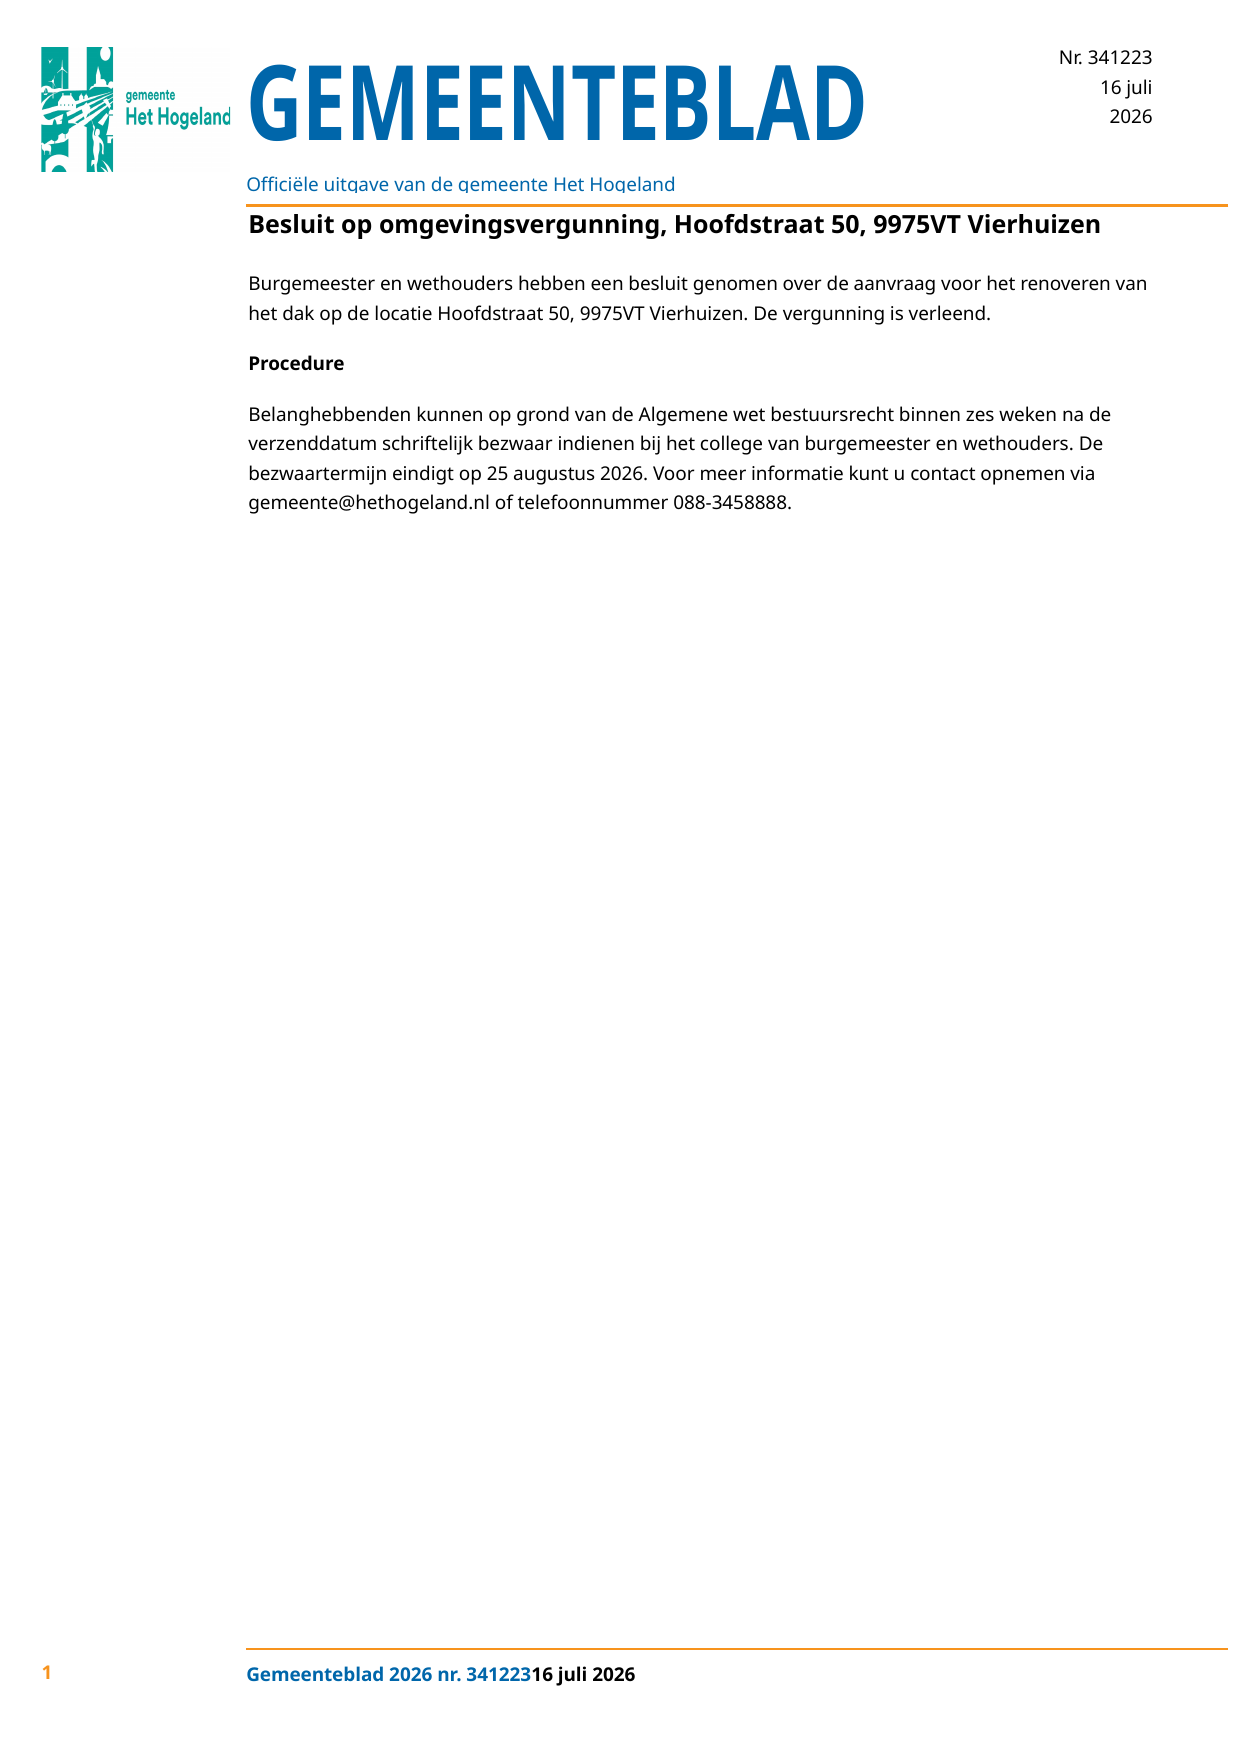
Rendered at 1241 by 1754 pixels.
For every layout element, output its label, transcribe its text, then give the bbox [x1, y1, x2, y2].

picture [41, 47, 231, 172]
text Procedure [248, 350, 1152, 376]
text Besluit op omgevingsvergunning, Hoofdstraat 50, 9975VT Vierhuizen [248, 207, 1152, 241]
text Belanghebbenden kunnen op grond van de Algemene wet bestuursrecht binnen zes weken na de verzenddatum schriftelijk bezwaar indienen bij het college van burgemeester en wethouders. De bezwaartermijn eindigt op 25 augustus 2026. Voor meer informatie kunt u contact opnemen via gemeente@hethogeland.nl of telefoonnummer 088-3458888. [248, 401, 1152, 515]
text Burgemeester en wethouders hebben een besluit genomen over de aanvraag voor het renoveren van het dak op de locatie Hoofdstraat 50, 9975VT Vierhuizen. De vergunning is verleend. [248, 270, 1152, 326]
